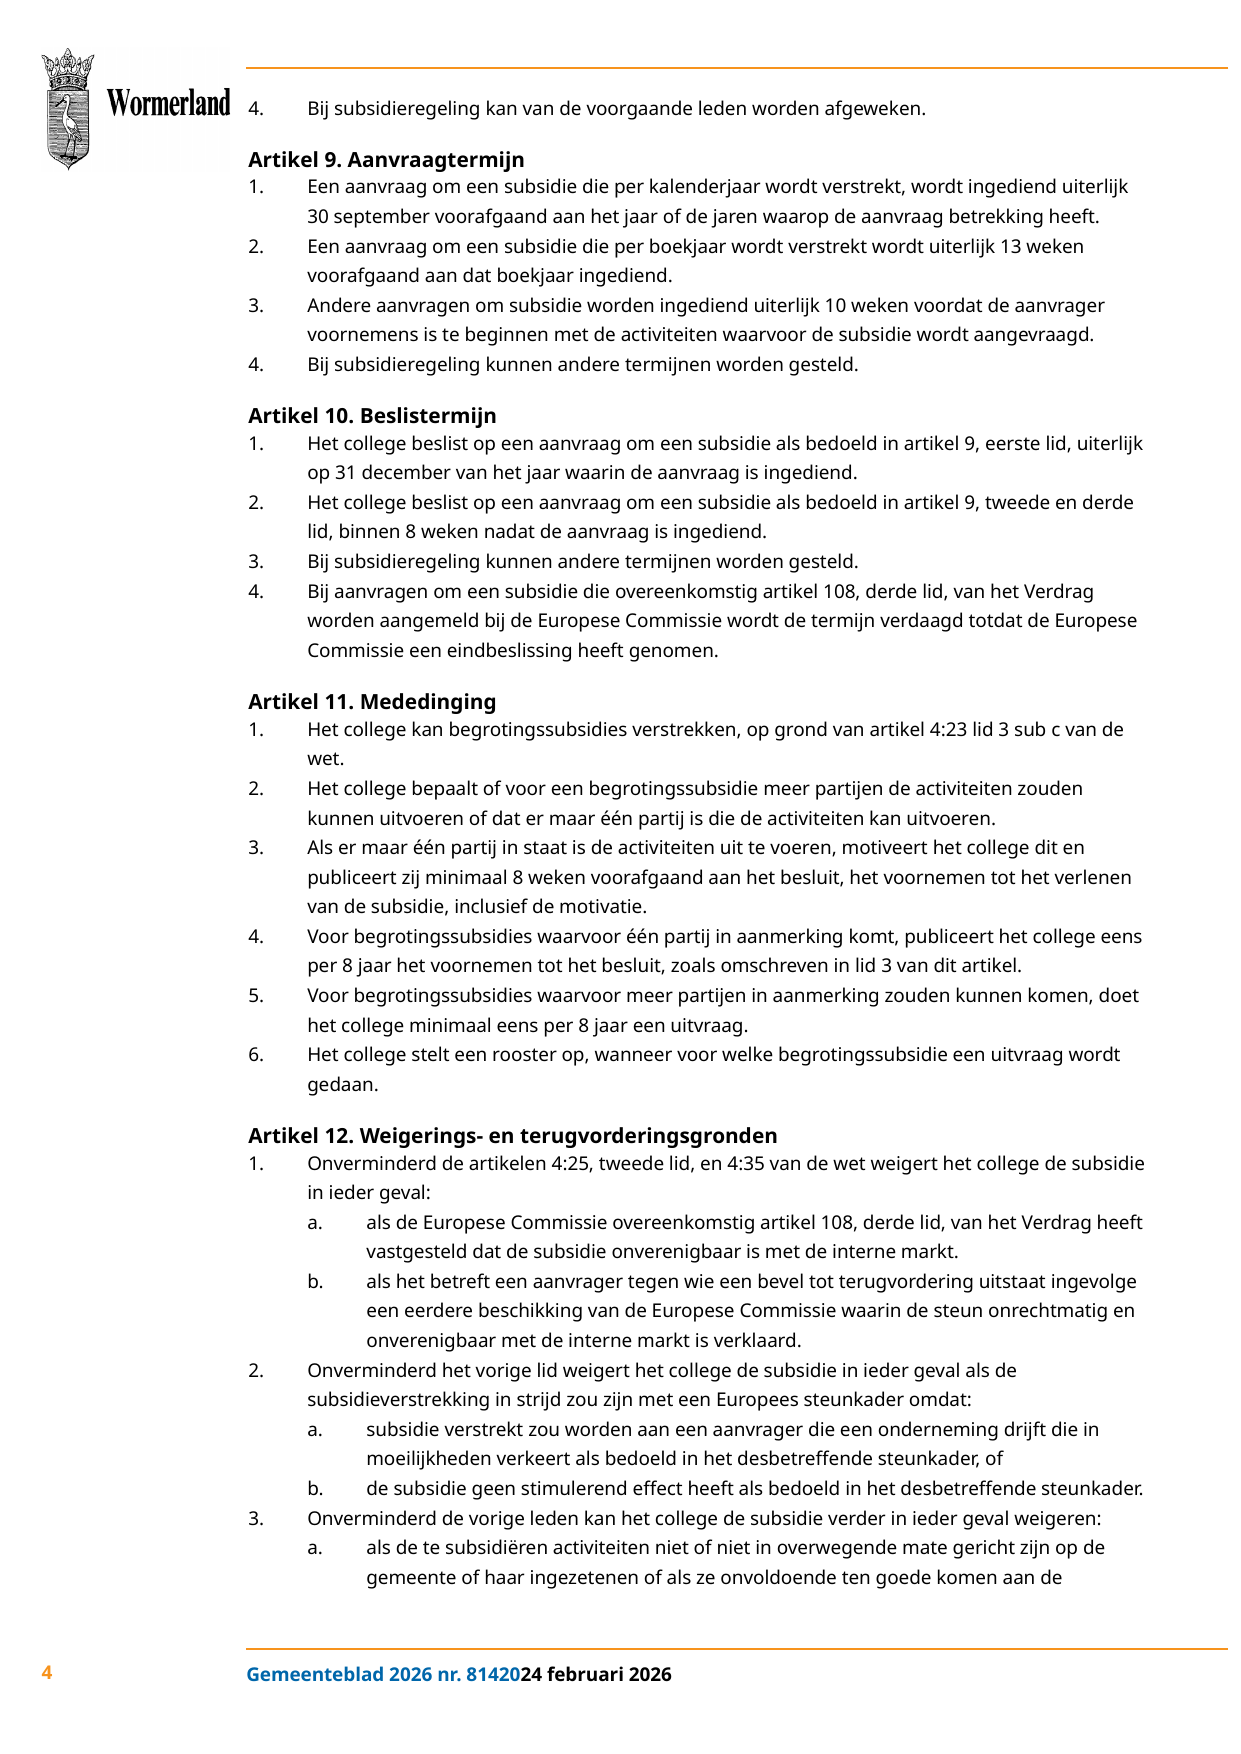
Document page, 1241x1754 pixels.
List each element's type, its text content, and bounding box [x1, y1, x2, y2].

list Voor begrotingssubsidies waarvoor één partij in aanmerking komt, publiceert het college eens per 8 jaar het voornemen tot het besluit, zoals omschreven in lid 3 van dit artikel. [248, 923, 1152, 978]
list Bij subsidieregeling kan van de voorgaande leden worden afgeweken. [248, 95, 1152, 121]
list Het college bepaalt of voor een begrotingssubsidie meer partijen de activiteiten zouden kunnen uitvoeren of dat er maar één partij is die de activiteiten kan uitvoeren. [248, 775, 1152, 830]
list Als er maar één partij in staat is de activiteiten uit te voeren, motiveert het college dit en publiceert zij minimaal 8 weken voorafgaand aan het besluit, het voornemen tot het verlenen van de subsidie, inclusief de motivatie. [248, 834, 1152, 919]
list Voor begrotingssubsidies waarvoor meer partijen in aanmerking zouden kunnen komen, doet het college minimaal eens per 8 jaar een uitvraag. [248, 982, 1152, 1037]
list als het betreft een aanvrager tegen wie een bevel tot terugvordering uitstaat ingevolge een eerdere beschikking van de Europese Commissie waarin de steun onrechtmatig en onverenigbaar met de interne markt is verklaard. [307, 1268, 1152, 1353]
list Bij subsidieregeling kunnen andere termijnen worden gesteld. [248, 351, 1152, 377]
text Artikel 10. Beslistermijn [248, 402, 1152, 430]
list als de Europese Commissie overeenkomstig artikel 108, derde lid, van het Verdrag heeft vastgesteld dat de subsidie onverenigbaar is met de interne markt. [307, 1209, 1152, 1264]
list subsidie verstrekt zou worden aan een aanvrager die een onderneming drijft die in moeilijkheden verkeert als bedoeld in het desbetreffende steunkader, of [307, 1416, 1152, 1471]
list Andere aanvragen om subsidie worden ingediend uiterlijk 10 weken voordat de aanvrager voornemens is te beginnen met de activiteiten waarvoor de subsidie wordt aangevraagd. [248, 292, 1152, 347]
list Het college beslist op een aanvraag om een subsidie als bedoeld in artikel 9, tweede en derde lid, binnen 8 weken nadat de aanvraag is ingediend. [248, 489, 1152, 544]
list Bij aanvragen om een subsidie die overeenkomstig artikel 108, derde lid, van het Verdrag worden aangemeld bij de Europese Commissie wordt de termijn verdaagd totdat de Europese Commissie een eindbeslissing heeft genomen. [248, 578, 1152, 663]
list Het college stelt een rooster op, wanneer voor welke begrotingssubsidie een uitvraag wordt gedaan. [248, 1041, 1152, 1097]
picture [41, 47, 231, 172]
list Onverminderd de vorige leden kan het college de subsidie verder in ieder geval weigeren: [248, 1505, 1152, 1531]
list Het college beslist op een aanvraag om een subsidie als bedoeld in artikel 9, eerste lid, uiterlijk op 31 december van het jaar waarin de aanvraag is ingediend. [248, 430, 1152, 485]
list Bij subsidieregeling kunnen andere termijnen worden gesteld. [248, 548, 1152, 574]
list Het college kan begrotingssubsidies verstrekken, op grond van artikel 4:23 lid 3 sub c van de wet. [248, 716, 1152, 771]
text Artikel 12. Weigerings- en terugvorderingsgronden [248, 1121, 1152, 1150]
text Artikel 11. Mededinging [248, 687, 1152, 716]
list Onverminderd het vorige lid weigert het college de subsidie in ieder geval als de subsidieverstrekking in strijd zou zijn met een Europees steunkader omdat: [248, 1357, 1152, 1412]
text Artikel 9. Aanvraagtermijn [248, 145, 1152, 174]
list Een aanvraag om een subsidie die per kalenderjaar wordt verstrekt, wordt ingediend uiterlijk 30 september voorafgaand aan het jaar of de jaren waarop de aanvraag betrekking heeft. [248, 174, 1152, 229]
list als de te subsidiëren activiteiten niet of niet in overwegende mate gericht zijn op de gemeente of haar ingezetenen of als ze onvoldoende ten goede komen aan de [307, 1534, 1152, 1590]
list de subsidie geen stimulerend effect heeft als bedoeld in het desbetreffende steunkader. [307, 1475, 1152, 1501]
list Onverminderd de artikelen 4:25, tweede lid, en 4:35 van de wet weigert het college de subsidie in ieder geval: [248, 1150, 1152, 1205]
list Een aanvraag om een subsidie die per boekjaar wordt verstrekt wordt uiterlijk 13 weken voorafgaand aan dat boekjaar ingediend. [248, 233, 1152, 288]
